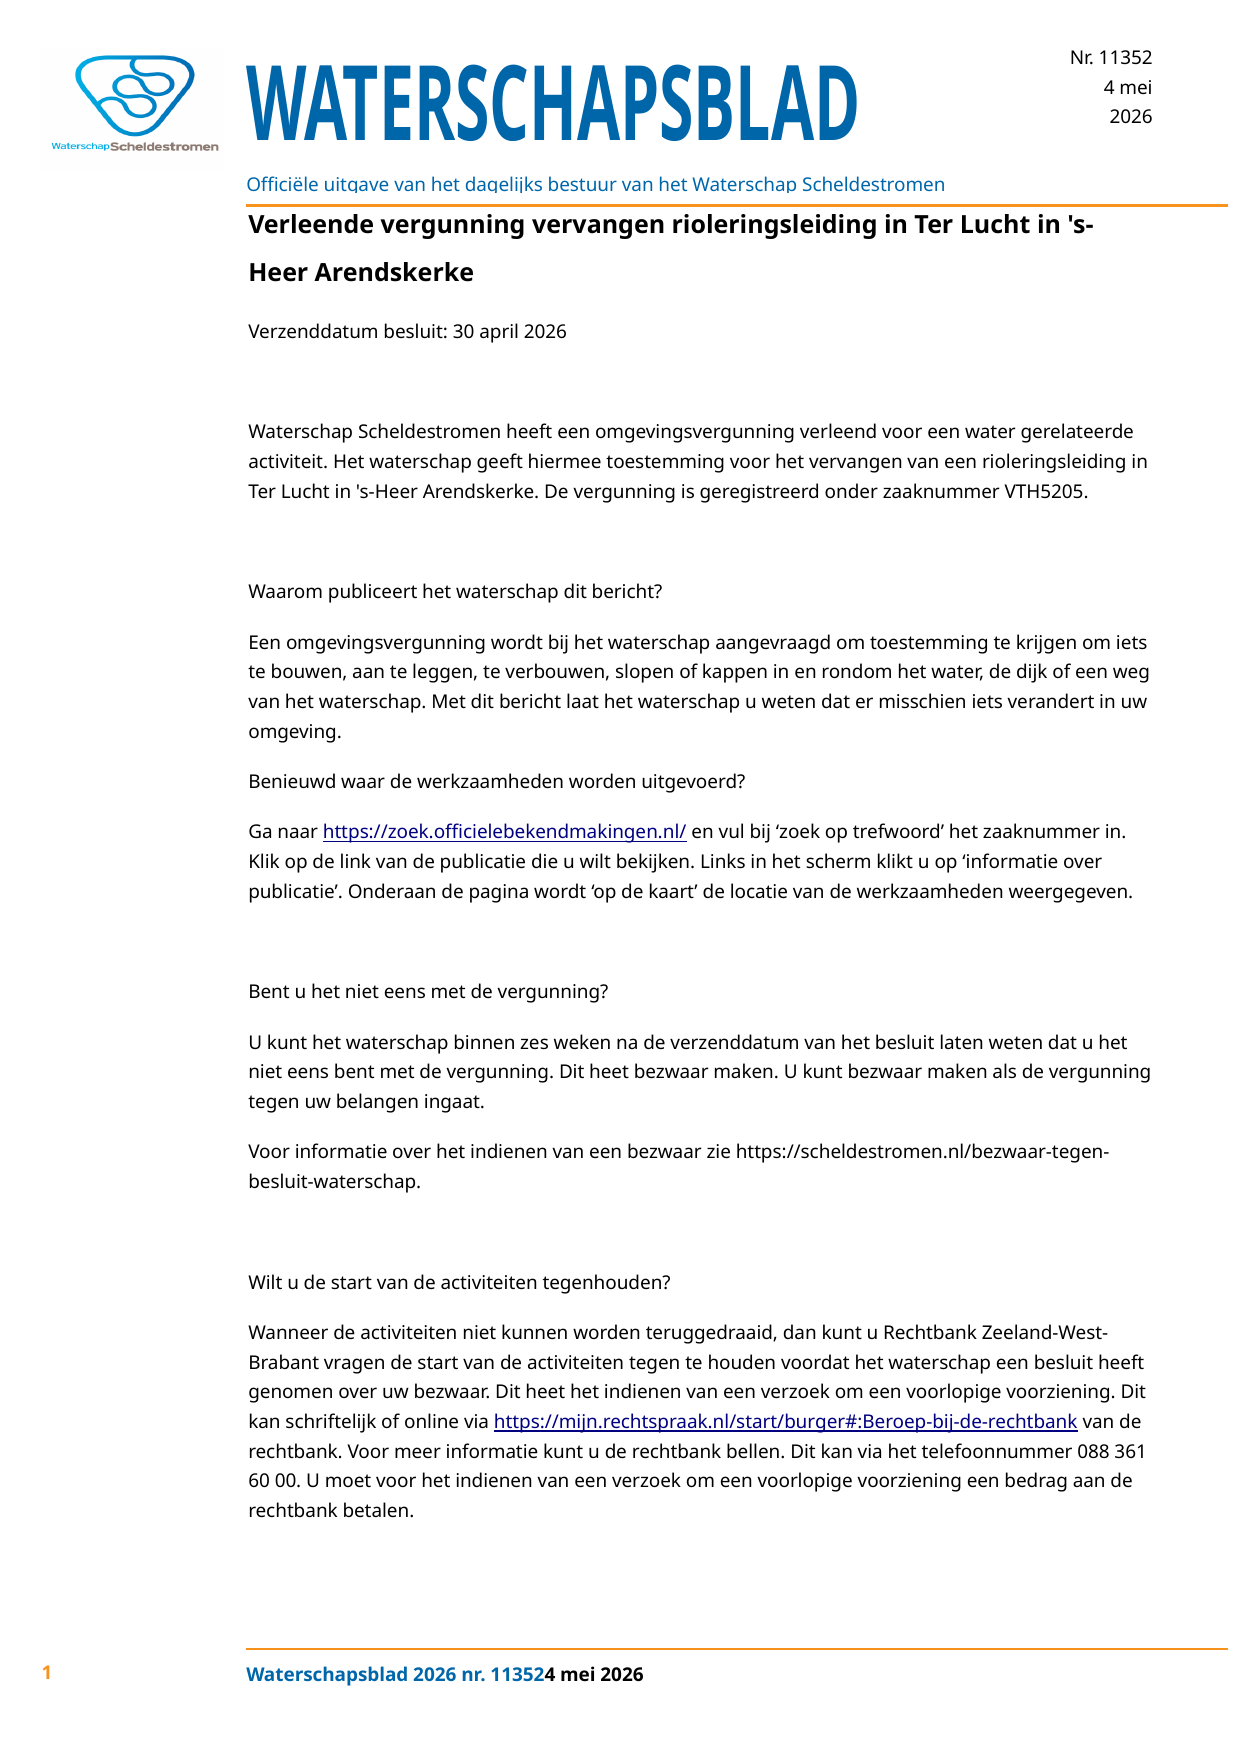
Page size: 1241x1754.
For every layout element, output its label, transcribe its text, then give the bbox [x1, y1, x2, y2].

text Een omgevingsvergunning wordt bij het waterschap aangevraagd om toestemming te krijgen om iets te bouwen, aan te leggen, te verbouwen, slopen of kappen in en rondom het water, de dijk of een weg van het waterschap. Met dit bericht laat het waterschap u weten dat er misschien iets verandert in uw omgeving. [248, 629, 1152, 744]
text Verleende vergunning vervangen rioleringsleiding in Ter Lucht in 's-Heer Arendskerke [248, 207, 1152, 288]
text Bent u het niet eens met de vergunning? [248, 979, 1152, 1004]
text Verzenddatum besluit: 30 april 2026 [248, 318, 1152, 344]
text Wanneer de activiteiten niet kunnen worden teruggedraaid, dan kunt u Rechtbank Zeeland-West-Brabant vragen de start van de activiteiten tegen te houden voordat het waterschap een besluit heeft genomen over uw bezwaar. Dit heet het indienen van een verzoek om een voorlopige voorziening. Dit kan schriftelijk of online via https://mijn.rechtspraak.nl/start/burger#:Beroep-bij-de-rechtbank van de rechtbank. Voor meer informatie kunt u de rechtbank bellen. Dit kan via het telefoonnummer 088 361 60 00. U moet voor het indienen van een verzoek om een voorlopige voorziening een bedrag aan de rechtbank betalen. [248, 1319, 1152, 1523]
text U kunt het waterschap binnen zes weken na de verzenddatum van het besluit laten weten dat u het niet eens bent met de vergunning. Dit heet bezwaar maken. U kunt bezwaar maken als de vergunning tegen uw belangen ingaat. [248, 1029, 1152, 1114]
text Waarom publiceert het waterschap dit bericht? [248, 579, 1152, 604]
text Wilt u de start van de activiteiten tegenhouden? [248, 1269, 1152, 1295]
text Benieuwd waar de werkzaamheden worden uitgevoerd? [248, 768, 1152, 794]
text Ga naar https://zoek.officielebekendmakingen.nl/ en vul bij ‘zoek op trefwoord’ het zaaknummer in. Klik op de link van de publicatie die u wilt bekijken. Links in het scherm klikt u op ‘informatie over publicatie’. Onderaan de pagina wordt ‘op de kaart’ de locatie van de werkzaamheden weergegeven. [248, 819, 1152, 904]
text Waterschap Scheldestromen heeft een omgevingsvergunning verleend voor een water gerelateerde activiteit. Het waterschap geeft hiermee toestemming voor het vervangen van een rioleringsleiding in Ter Lucht in 's-Heer Arendskerke. De vergunning is geregistreerd onder zaaknummer VTH5205. [248, 419, 1152, 504]
text Voor informatie over het indienen van een bezwaar zie https://scheldestromen.nl/bezwaar-tegen-besluit-waterschap. [248, 1139, 1152, 1194]
picture [41, 47, 231, 172]
